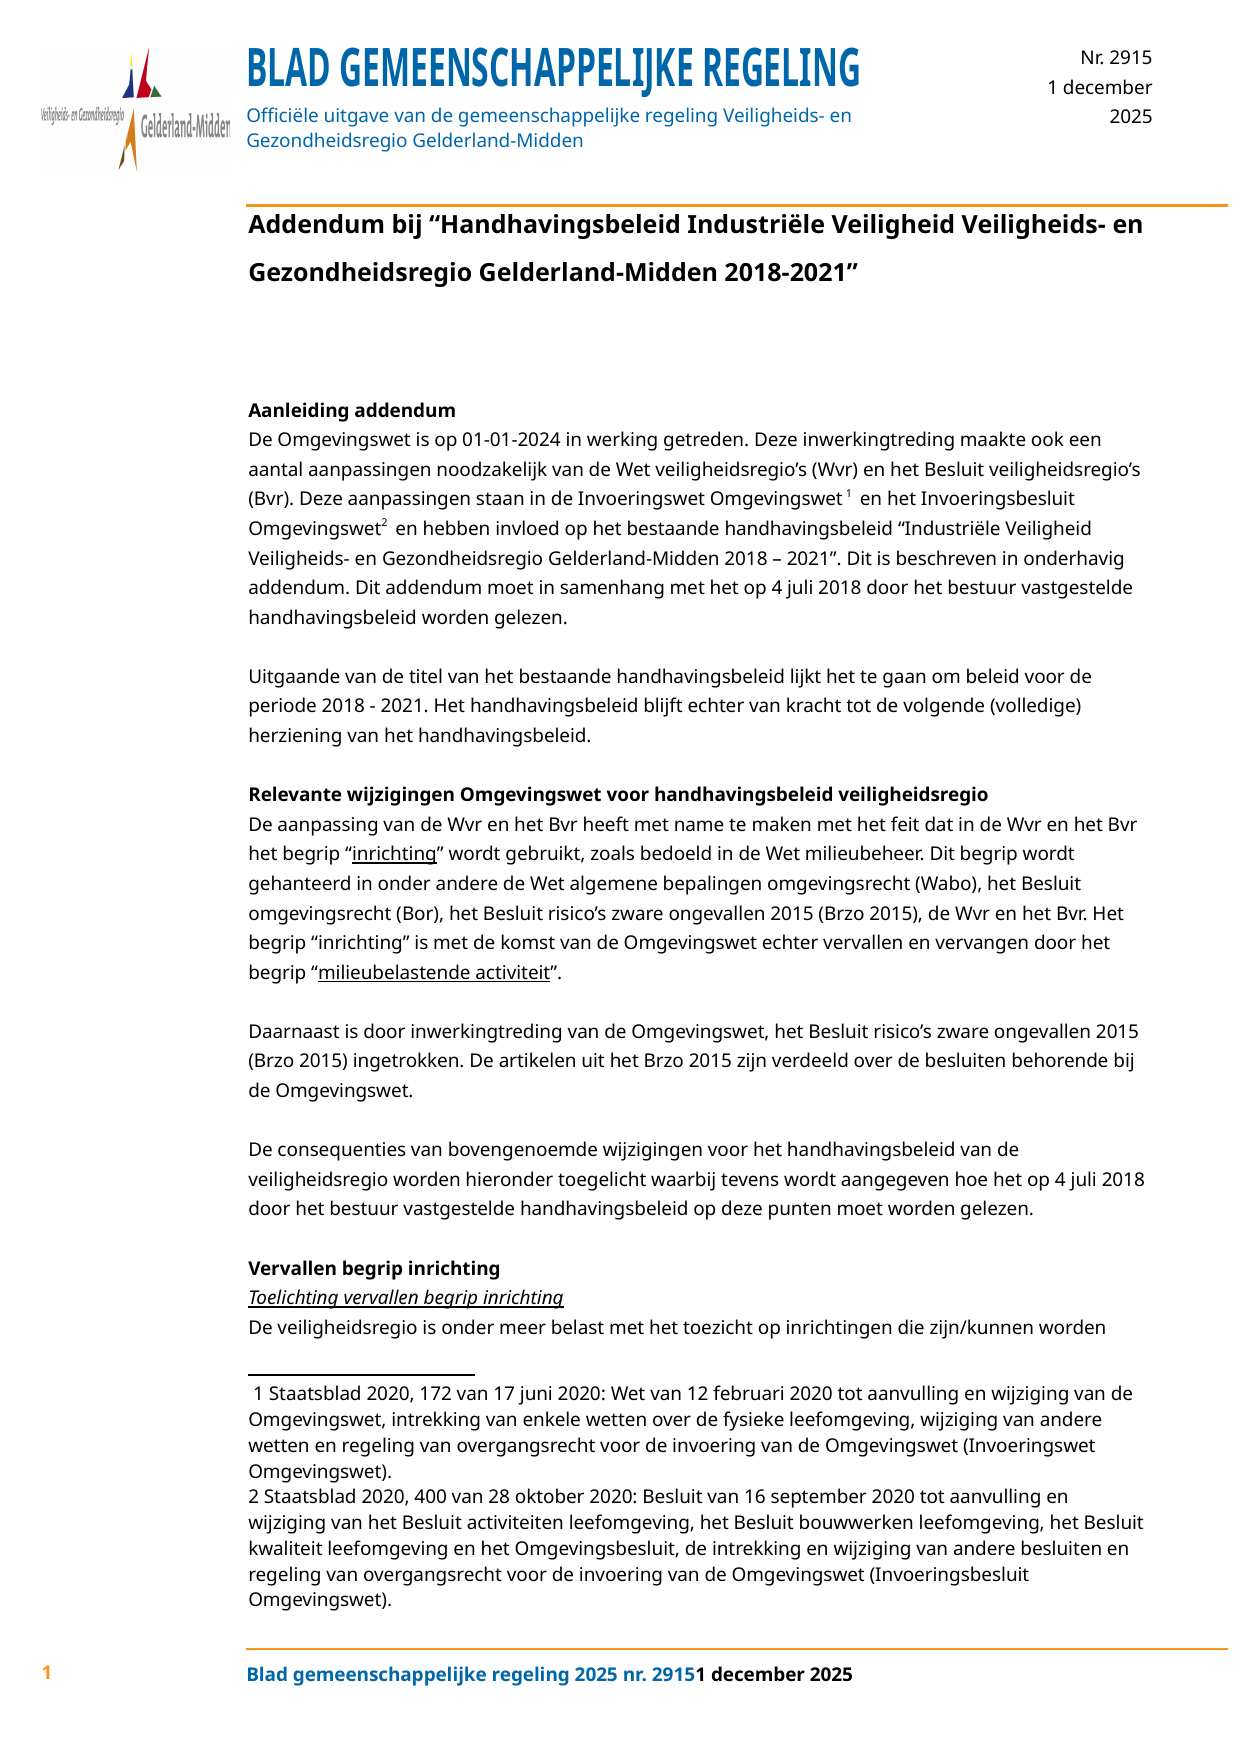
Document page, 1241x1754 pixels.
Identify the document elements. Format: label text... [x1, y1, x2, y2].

text Relevante wijzigingen Omgevingswet voor handhavingsbeleid veiligheidsregio [248, 781, 1152, 807]
text De aanpassing van de Wvr en het Bvr heeft met name te maken met het feit dat in de Wvr en het Bvr het begrip “inrichting” wordt gebruikt, zoals bedoeld in de Wet milieubeheer. Dit begrip wordt gehanteerd in onder andere de Wet algemene bepalingen omgevingsrecht (Wabo), het Besluit omgevingsrecht (Bor), het Besluit risico’s zware ongevallen 2015 (Brzo 2015), de Wvr en het Bvr. Het begrip “inrichting” is met de komst van de Omgevingswet echter vervallen en vervangen door het begrip “milieubelastende activiteit”. [248, 811, 1152, 984]
text Staatsblad 2020, 172 van 17 juni 2020: Wet van 12 februari 2020 tot aanvulling en wijziging van de Omgevingswet, intrekking van enkele wetten over de fysieke leefomgeving, wijziging van andere wetten en regeling van overgangsrecht voor de invoering van de Omgevingswet (Invoeringswet Omgevingswet). [248, 1381, 1152, 1483]
picture [41, 47, 231, 172]
text De Omgevingswet is op 01-01-2024 in werking getreden. Deze inwerkingtreding maakte ook een aantal aanpassingen noodzakelijk van de Wet veiligheidsregio’s (Wvr) en het Besluit veiligheidsregio’s (Bvr). Deze aanpassingen staan in de Invoeringswet Omgevingswet en het Invoeringsbesluit Omgevingswet en hebben invloed op het bestaande handhavingsbeleid “Industriële Veiligheid Veiligheids- en Gezondheidsregio Gelderland-Midden 2018 – 2021”. Dit is beschreven in onderhavig addendum. Dit addendum moet in samenhang met het op 4 juli 2018 door het bestuur vastgestelde handhavingsbeleid worden gelezen. [248, 426, 1152, 629]
text Addendum bij “Handhavingsbeleid Industriële Veiligheid Veiligheids- en Gezondheidsregio Gelderland-Midden 2018-2021” [248, 207, 1152, 288]
text Aanleiding addendum [248, 397, 1152, 422]
text De veiligheidsregio is onder meer belast met het toezicht op inrichtingen die zijn/kunnen worden [248, 1314, 1152, 1339]
text De consequenties van bovengenoemde wijzigingen voor het handhavingsbeleid van de veiligheidsregio worden hieronder toegelicht waarbij tevens wordt aangegeven hoe het op 4 juli 2018 door het bestuur vastgestelde handhavingsbeleid op deze punten moet worden gelezen. [248, 1136, 1152, 1221]
text Uitgaande van de titel van het bestaande handhavingsbeleid lijkt het te gaan om beleid voor de periode 2018 - 2021. Het handhavingsbeleid blijft echter van kracht tot de volgende (volledige) herziening van het handhavingsbeleid. [248, 663, 1152, 748]
text Staatsblad 2020, 400 van 28 oktober 2020: Besluit van 16 september 2020 tot aanvulling en wijziging van het Besluit activiteiten leefomgeving, het Besluit bouwwerken leefomgeving, het Besluit kwaliteit leefomgeving en het Omgevingsbesluit, de intrekking en wijziging van andere besluiten en regeling van overgangsrecht voor de invoering van de Omgevingswet (Invoeringsbesluit Omgevingswet). [248, 1483, 1152, 1612]
text Toelichting vervallen begrip inrichting [248, 1284, 1152, 1310]
text Daarnaast is door inwerkingtreding van de Omgevingswet, het Besluit risico’s zware ongevallen 2015 (Brzo 2015) ingetrokken. De artikelen uit het Brzo 2015 zijn verdeeld over de besluiten behorende bij de Omgevingswet. [248, 1018, 1152, 1103]
text Vervallen begrip inrichting [248, 1255, 1152, 1280]
